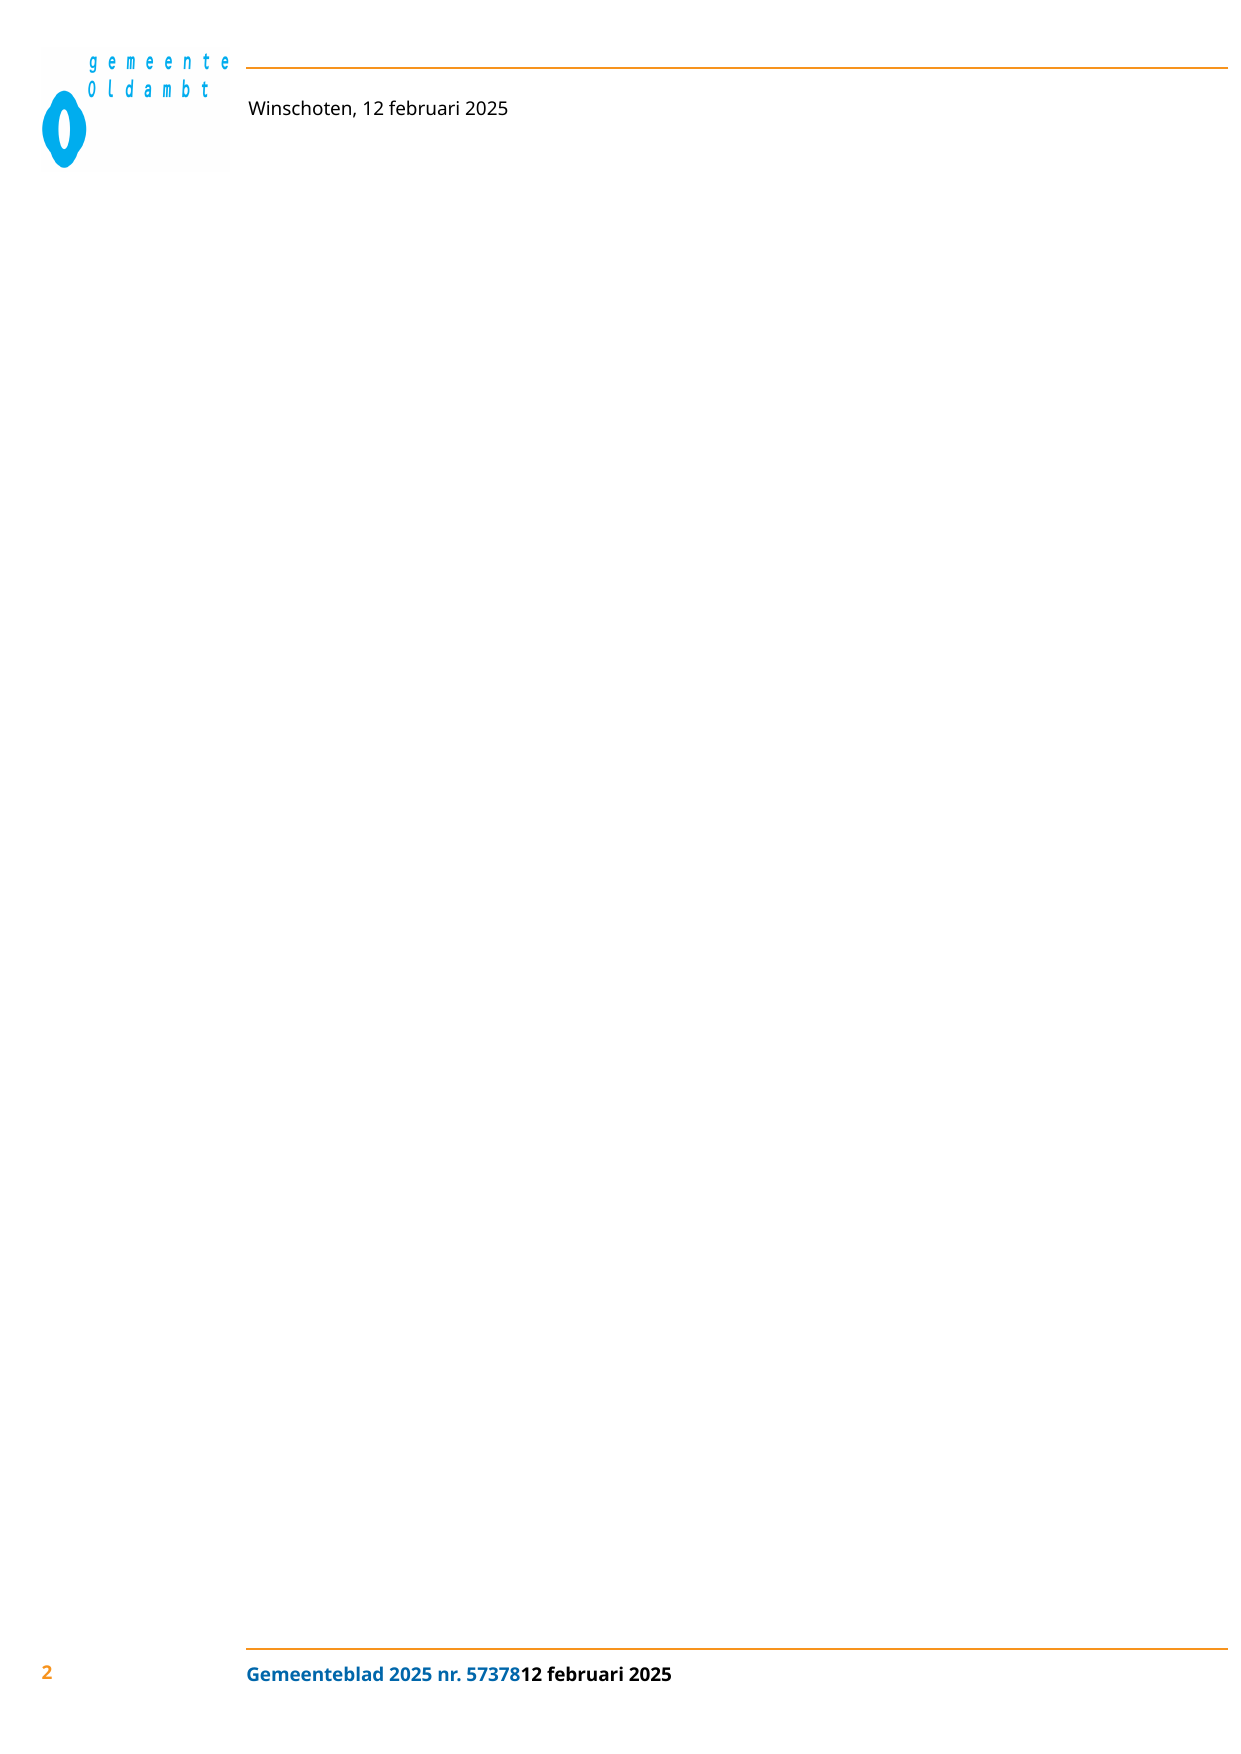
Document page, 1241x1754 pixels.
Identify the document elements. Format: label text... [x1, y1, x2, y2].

text Winschoten, 12 februari 2025 [248, 95, 1152, 121]
picture [41, 47, 231, 172]
